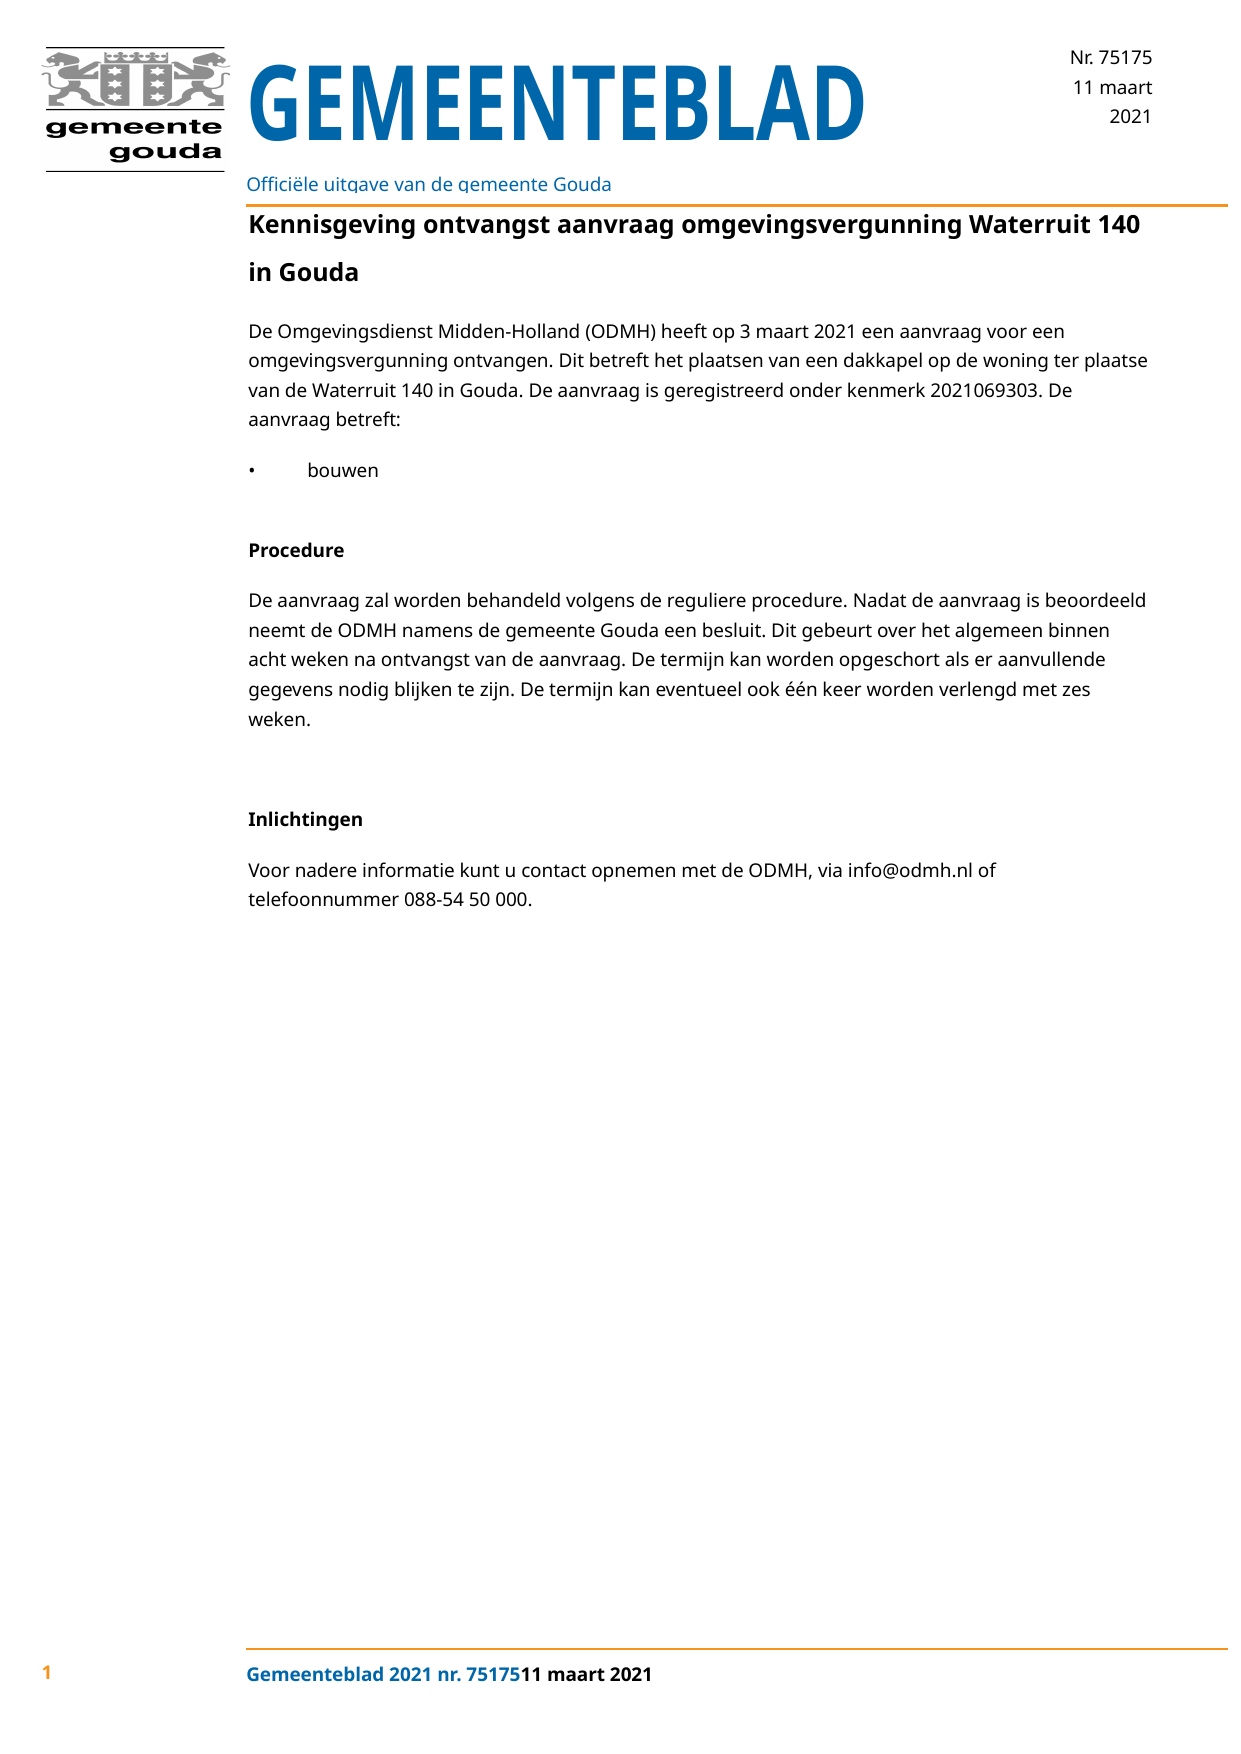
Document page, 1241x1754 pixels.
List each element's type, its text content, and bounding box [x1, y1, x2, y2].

text De Omgevingsdienst Midden-Holland (ODMH) heeft op 3 maart 2021 een aanvraag voor een omgevingsvergunning ontvangen. Dit betreft het plaatsen van een dakkapel op de woning ter plaatse van de Waterruit 140 in Gouda. De aanvraag is geregistreerd onder kenmerk 2021069303. De aanvraag betreft: [248, 318, 1152, 432]
text Inlichtingen [248, 807, 1152, 832]
text Procedure [248, 537, 1152, 563]
text De aanvraag zal worden behandeld volgens de reguliere procedure. Nadat de aanvraag is beoordeeld neemt de ODMH namens de gemeente Gouda een besluit. Dit gebeurt over het algemeen binnen acht weken na ontvangst van de aanvraag. De termijn kan worden opgeschort als er aanvullende gegevens nodig blijken te zijn. De termijn kan eventueel ook één keer worden verlengd met zes weken. [248, 587, 1152, 732]
text Kennisgeving ontvangst aanvraag omgevingsvergunning Waterruit 140 in Gouda [248, 207, 1152, 288]
text Voor nadere informatie kunt u contact opnemen met de ODMH, via info@odmh.nl of telefoonnummer 088-54 50 000. [248, 857, 1152, 912]
list bouwen [248, 457, 1152, 483]
picture [41, 47, 231, 172]
